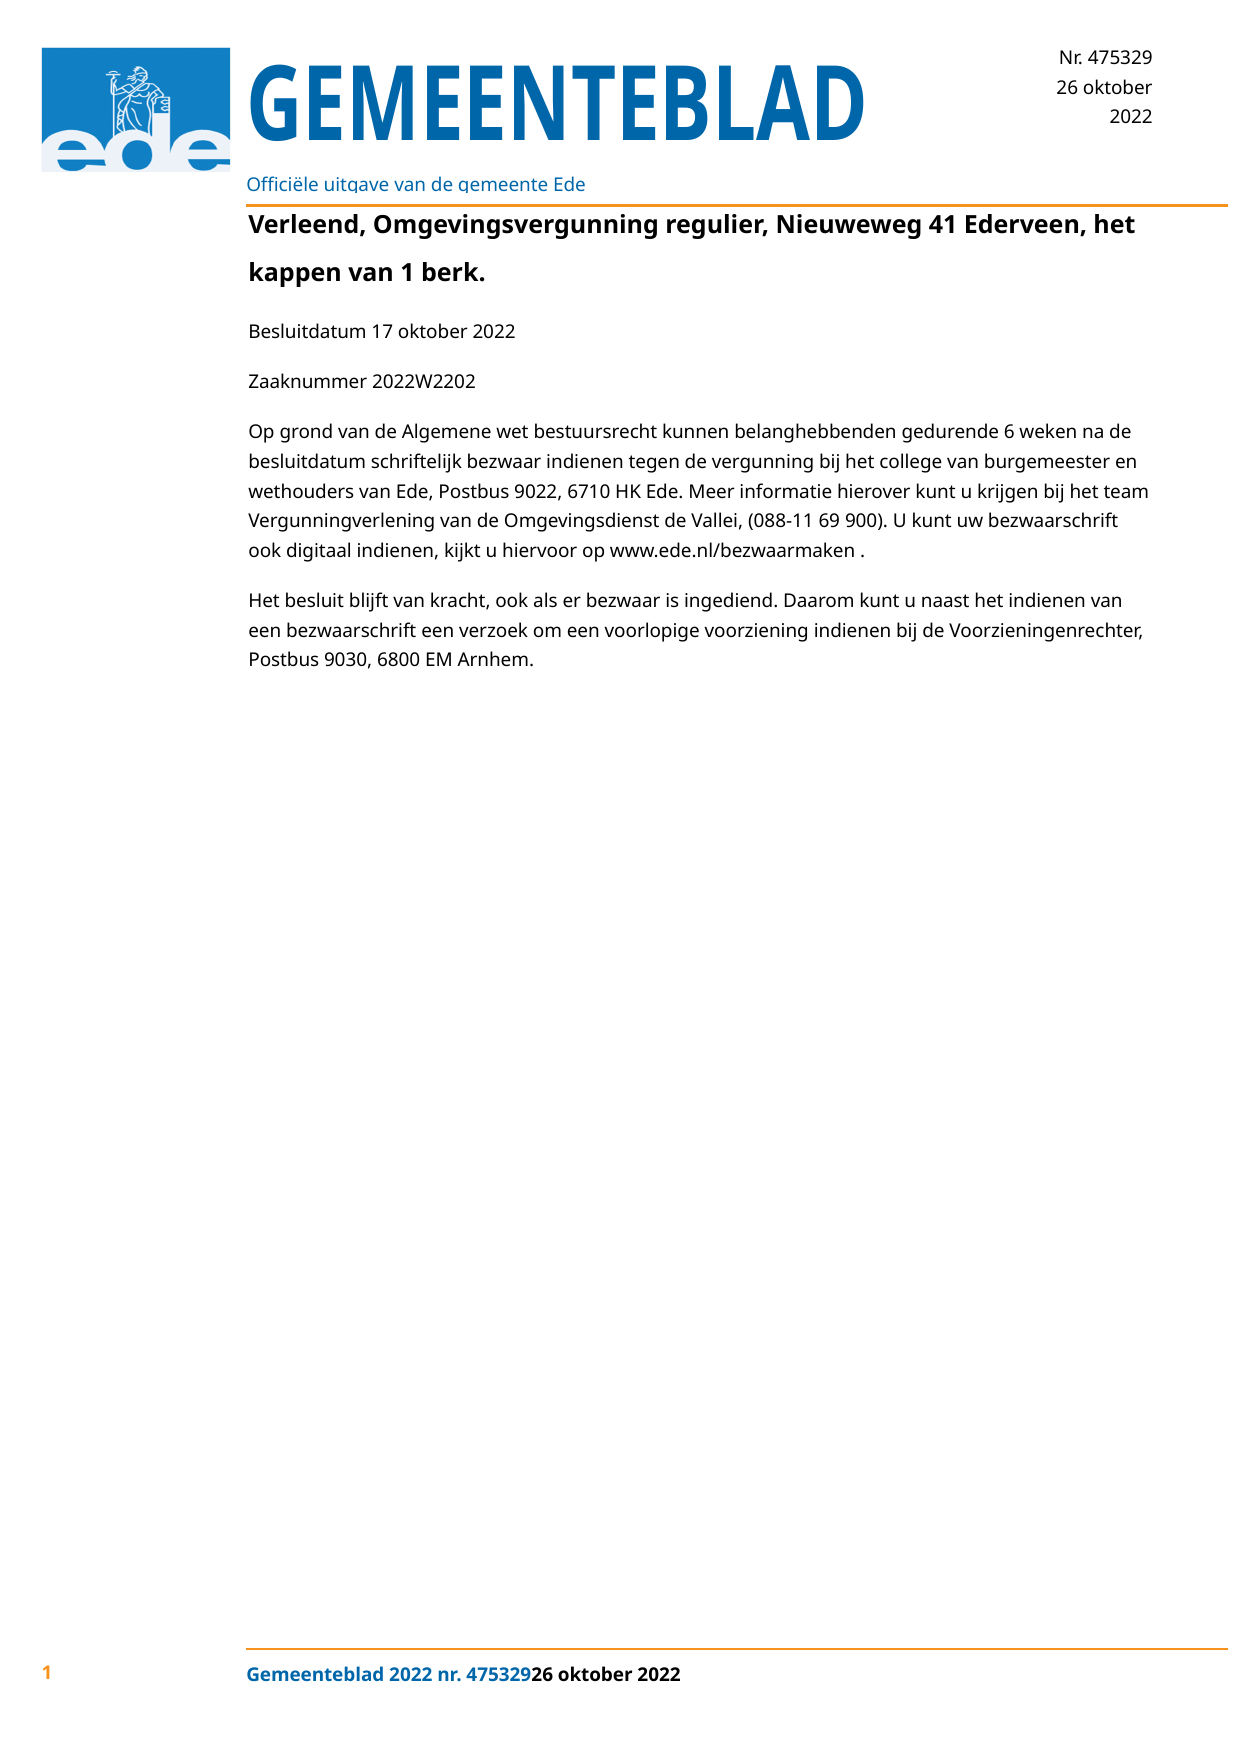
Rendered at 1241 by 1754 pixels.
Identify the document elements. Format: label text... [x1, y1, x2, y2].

picture [41, 47, 231, 172]
text Op grond van de Algemene wet bestuursrecht kunnen belanghebbenden gedurende 6 weken na de besluitdatum schriftelijk bezwaar indienen tegen de vergunning bij het college van burgemeester en wethouders van Ede, Postbus 9022, 6710 HK Ede. Meer informatie hierover kunt u krijgen bij het team Vergunningverlening van de Omgevingsdienst de Vallei, (088-11 69 900). U kunt uw bezwaarschrift ook digitaal indienen, kijkt u hiervoor op www.ede.nl/bezwaarmaken . [248, 419, 1152, 563]
text Zaaknummer 2022W2202 [248, 368, 1152, 394]
text Het besluit blijft van kracht, ook als er bezwaar is ingediend. Daarom kunt u naast het indienen van een bezwaarschrift een verzoek om een voorlopige voorziening indienen bij de Voorzieningenrechter, Postbus 9030, 6800 EM Arnhem. [248, 587, 1152, 672]
text Verleend, Omgevingsvergunning regulier, Nieuweweg 41 Ederveen, het kappen van 1 berk. [248, 207, 1152, 288]
text Besluitdatum 17 oktober 2022 [248, 318, 1152, 344]
